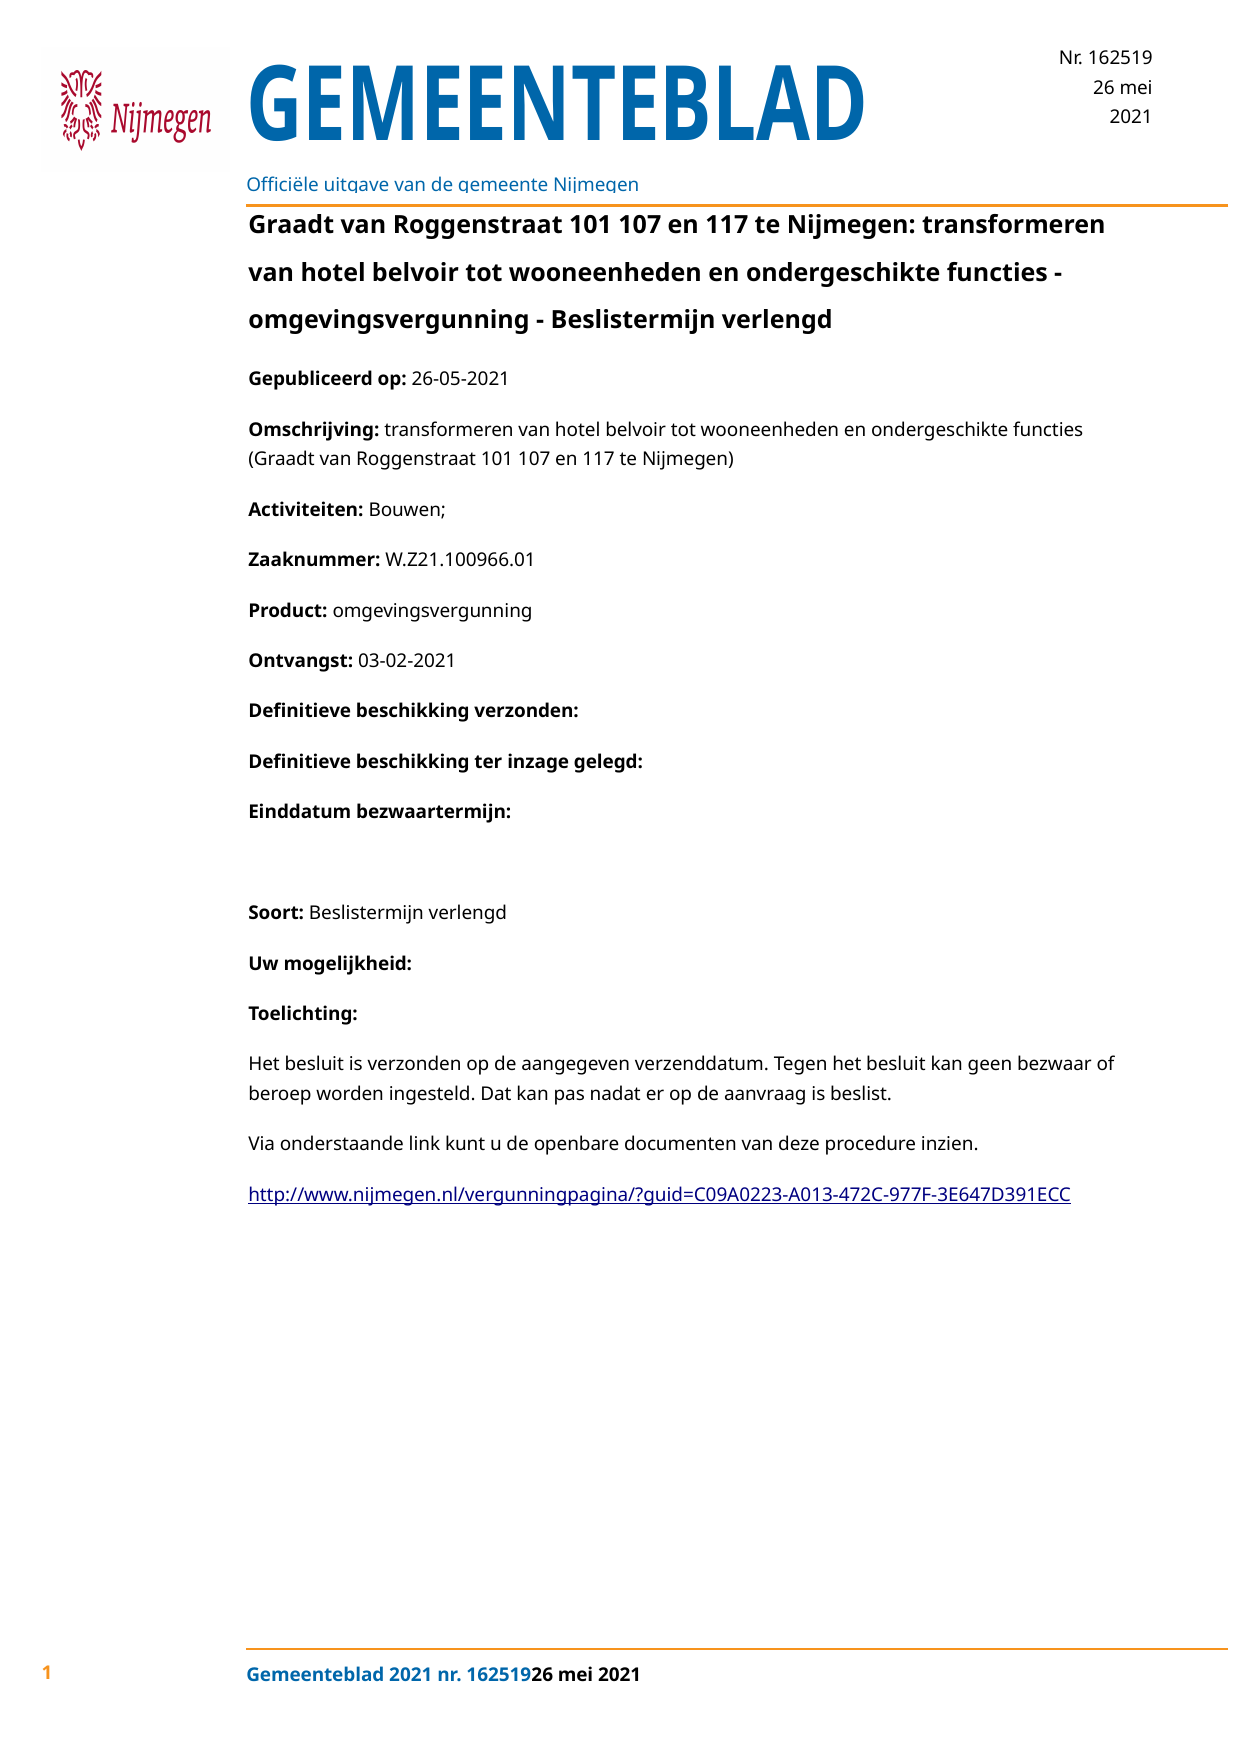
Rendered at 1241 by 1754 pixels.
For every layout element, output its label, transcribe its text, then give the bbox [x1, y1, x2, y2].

text Via onderstaande link kunt u de openbare documenten van deze procedure inzien. [248, 1131, 1152, 1156]
text Graadt van Roggenstraat 101 107 en 117 te Nijmegen: transformeren van hotel belvoir tot wooneenheden en ondergeschikte functies - omgevingsvergunning - Beslistermijn verlengd [248, 207, 1152, 336]
picture [41, 47, 231, 172]
text Definitieve beschikking ter inzage gelegd: [248, 748, 1152, 774]
text Product: omgevingsvergunning [248, 597, 1152, 622]
text Gepubliceerd op: 26-05-2021 [248, 366, 1152, 391]
text Ontvangst: 03-02-2021 [248, 647, 1152, 673]
text Zaaknummer: W.Z21.100966.01 [248, 546, 1152, 572]
text Uw mogelijkheid: [248, 950, 1152, 975]
text Activiteiten: Bouwen; [248, 496, 1152, 522]
text http://www.nijmegen.nl/vergunningpagina/?guid=C09A0223-A013-472C-977F-3E647D391ECC [248, 1181, 1152, 1207]
text Toelichting: [248, 1000, 1152, 1026]
text Soort: Beslistermijn verlengd [248, 899, 1152, 925]
text Het besluit is verzonden op de aangegeven verzenddatum. Tegen het besluit kan geen bezwaar of beroep worden ingesteld. Dat kan pas nadat er op de aanvraag is beslist. [248, 1051, 1152, 1106]
text Einddatum bezwaartermijn: [248, 798, 1152, 824]
text Omschrijving: transformeren van hotel belvoir tot wooneenheden en ondergeschikte functies (Graadt van Roggenstraat 101 107 en 117 te Nijmegen) [248, 416, 1152, 471]
text Definitieve beschikking verzonden: [248, 698, 1152, 723]
